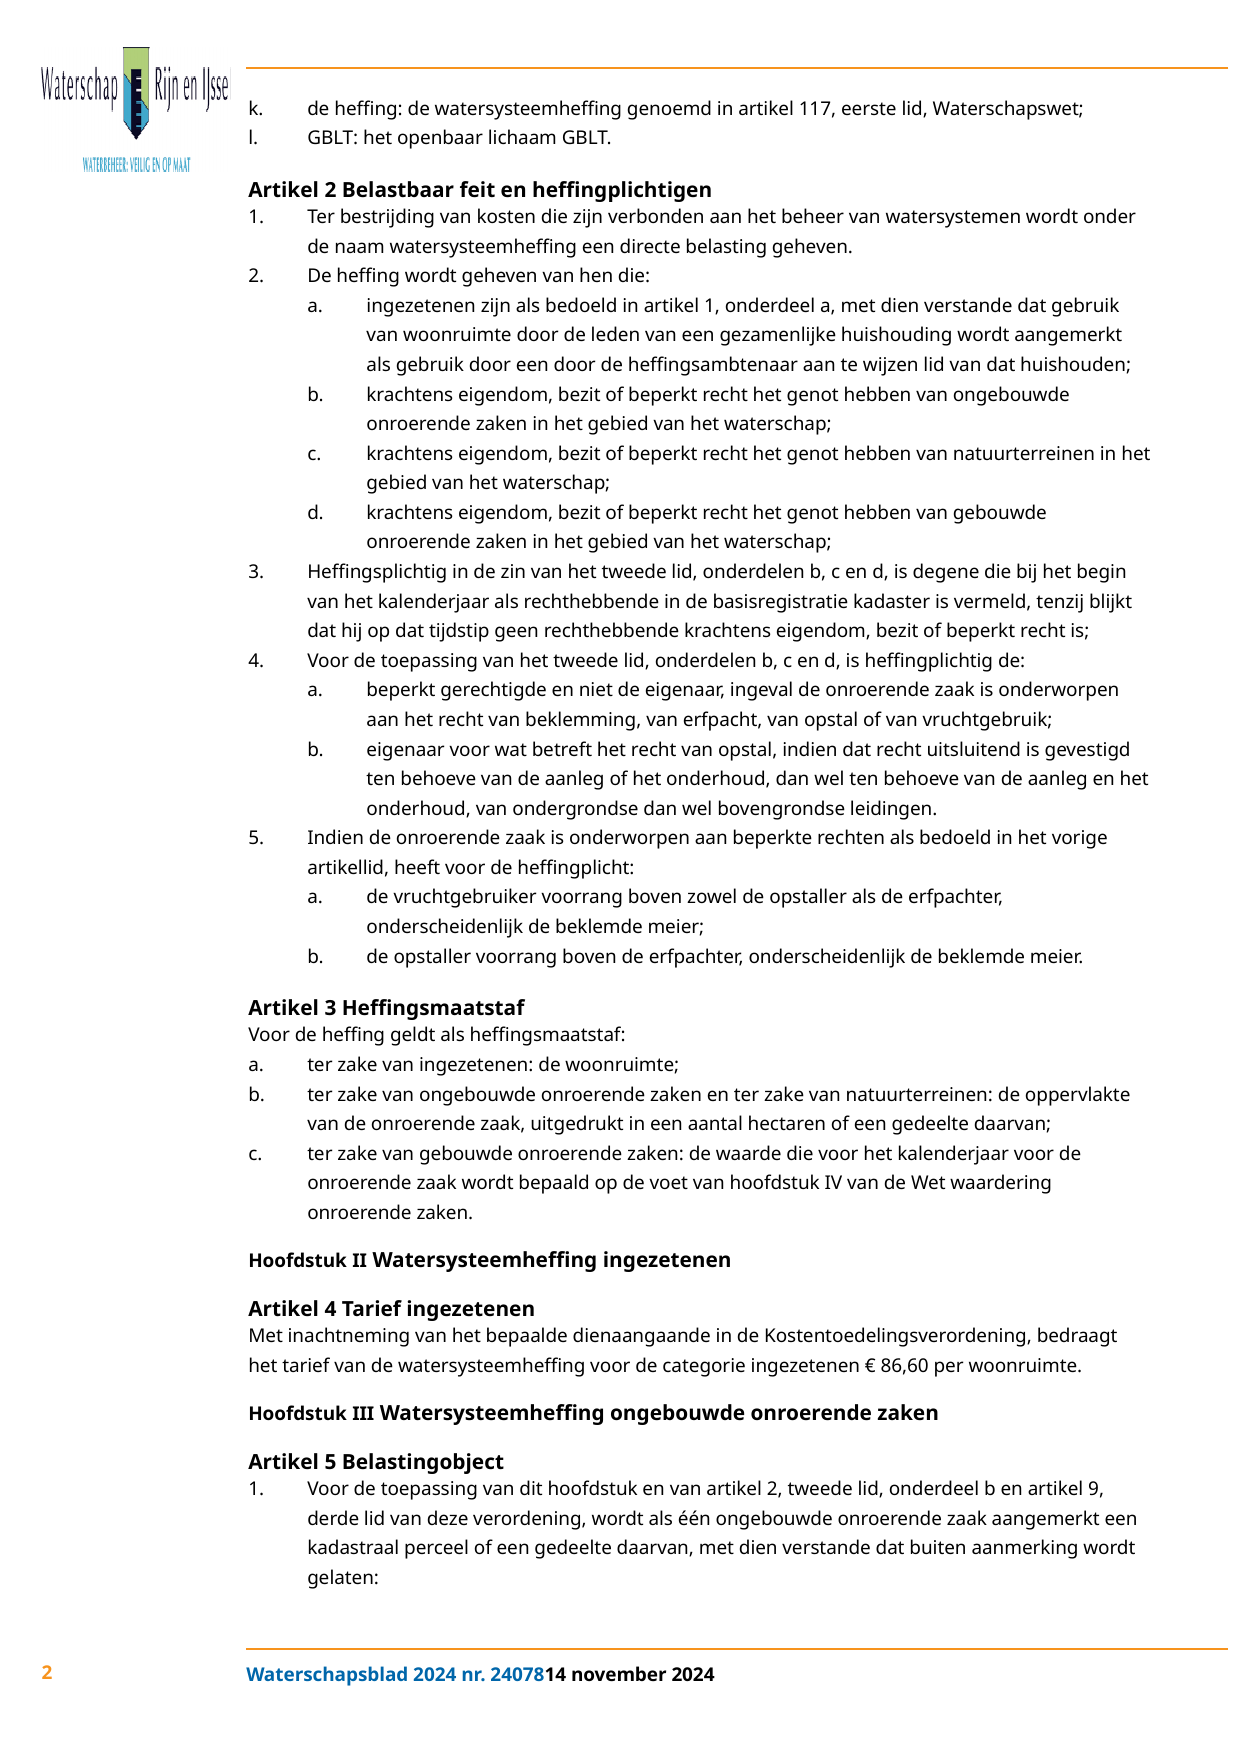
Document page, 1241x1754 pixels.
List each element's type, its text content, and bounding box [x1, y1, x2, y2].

list GBLT: het openbaar lichaam GBLT. [248, 124, 1152, 150]
text Artikel 2 Belastbaar feit en heffingplichtigen [248, 175, 1152, 203]
list de heffing: de watersysteemheffing genoemd in artikel 117, eerste lid, Waterschapswet; [248, 95, 1152, 121]
text Artikel 4 Tarief ingezetenen [248, 1294, 1152, 1322]
list ter zake van gebouwde onroerende zaken: de waarde die voor het kalenderjaar voor de onroerende zaak wordt bepaald op de voet van hoofdstuk IV van de Wet waardering onroerende zaken. [248, 1140, 1152, 1225]
text Artikel 3 Heffingsmaatstaf [248, 993, 1152, 1022]
list De heffing wordt geheven van hen die: [248, 262, 1152, 288]
list krachtens eigendom, bezit of beperkt recht het genot hebben van ongebouwde onroerende zaken in het gebied van het waterschap; [307, 381, 1152, 436]
text Hoofdstuk II Watersysteemheffing ingezetenen [248, 1245, 1152, 1273]
picture [41, 47, 231, 172]
list de vruchtgebruiker voorrang boven zowel de opstaller als de erfpachter, onderscheidenlijk de beklemde meier; [307, 884, 1152, 939]
list eigenaar voor wat betreft het recht van opstal, indien dat recht uitsluitend is gevestigd ten behoeve van de aanleg of het onderhoud, dan wel ten behoeve van de aanleg en het onderhoud, van ondergrondse dan wel bovengrondse leidingen. [307, 736, 1152, 821]
list Heffingsplichtig in de zin van het tweede lid, onderdelen b, c en d, is degene die bij het begin van het kalenderjaar als rechthebbende in de basisregistratie kadaster is vermeld, tenzij blijkt dat hij op dat tijdstip geen rechthebbende krachtens eigendom, bezit of beperkt recht is; [248, 558, 1152, 643]
text Hoofdstuk III Watersysteemheffing ongebouwde onroerende zaken [248, 1398, 1152, 1426]
list beperkt gerechtigde en niet de eigenaar, ingeval de onroerende zaak is onderworpen aan het recht van beklemming, van erfpacht, van opstal of van vruchtgebruik; [307, 677, 1152, 732]
list ter zake van ingezetenen: de woonruimte; [248, 1051, 1152, 1077]
text Met inachtneming van het bepaalde dienaangaande in de Kostentoedelingsverordening, bedraagt het tarief van de watersysteemheffing voor de categorie ingezetenen € 86,60 per woonruimte. [248, 1322, 1152, 1378]
list de opstaller voorrang boven de erfpachter, onderscheidenlijk de beklemde meier. [307, 943, 1152, 968]
list krachtens eigendom, bezit of beperkt recht het genot hebben van natuurterreinen in het gebied van het waterschap; [307, 440, 1152, 495]
list ingezetenen zijn als bedoeld in artikel 1, onderdeel a, met dien verstande dat gebruik van woonruimte door de leden van een gezamenlijke huishouding wordt aangemerkt als gebruik door een door de heffingsambtenaar aan te wijzen lid van dat huishouden; [307, 292, 1152, 377]
text Artikel 5 Belastingobject [248, 1447, 1152, 1475]
list Indien de onroerende zaak is onderworpen aan beperkte rechten als bedoeld in het vorige artikellid, heeft voor de heffingplicht: [248, 824, 1152, 880]
list krachtens eigendom, bezit of beperkt recht het genot hebben van gebouwde onroerende zaken in het gebied van het waterschap; [307, 499, 1152, 554]
list Voor de toepassing van het tweede lid, onderdelen b, c en d, is heffingplichtig de: [248, 647, 1152, 673]
list Ter bestrijding van kosten die zijn verbonden aan het beheer van watersystemen wordt onder de naam watersysteemheffing een directe belasting geheven. [248, 203, 1152, 258]
list ter zake van ongebouwde onroerende zaken en ter zake van natuurterreinen: de oppervlakte van de onroerende zaak, uitgedrukt in een aantal hectaren of een gedeelte daarvan; [248, 1081, 1152, 1136]
text Voor de heffing geldt als heffingsmaatstaf: [248, 1022, 1152, 1047]
list Voor de toepassing van dit hoofdstuk en van artikel 2, tweede lid, onderdeel b en artikel 9, derde lid van deze verordening, wordt als één ongebouwde onroerende zaak aangemerkt een kadastraal perceel of een gedeelte daarvan, met dien verstande dat buiten aanmerking wordt gelaten: [248, 1475, 1152, 1590]
